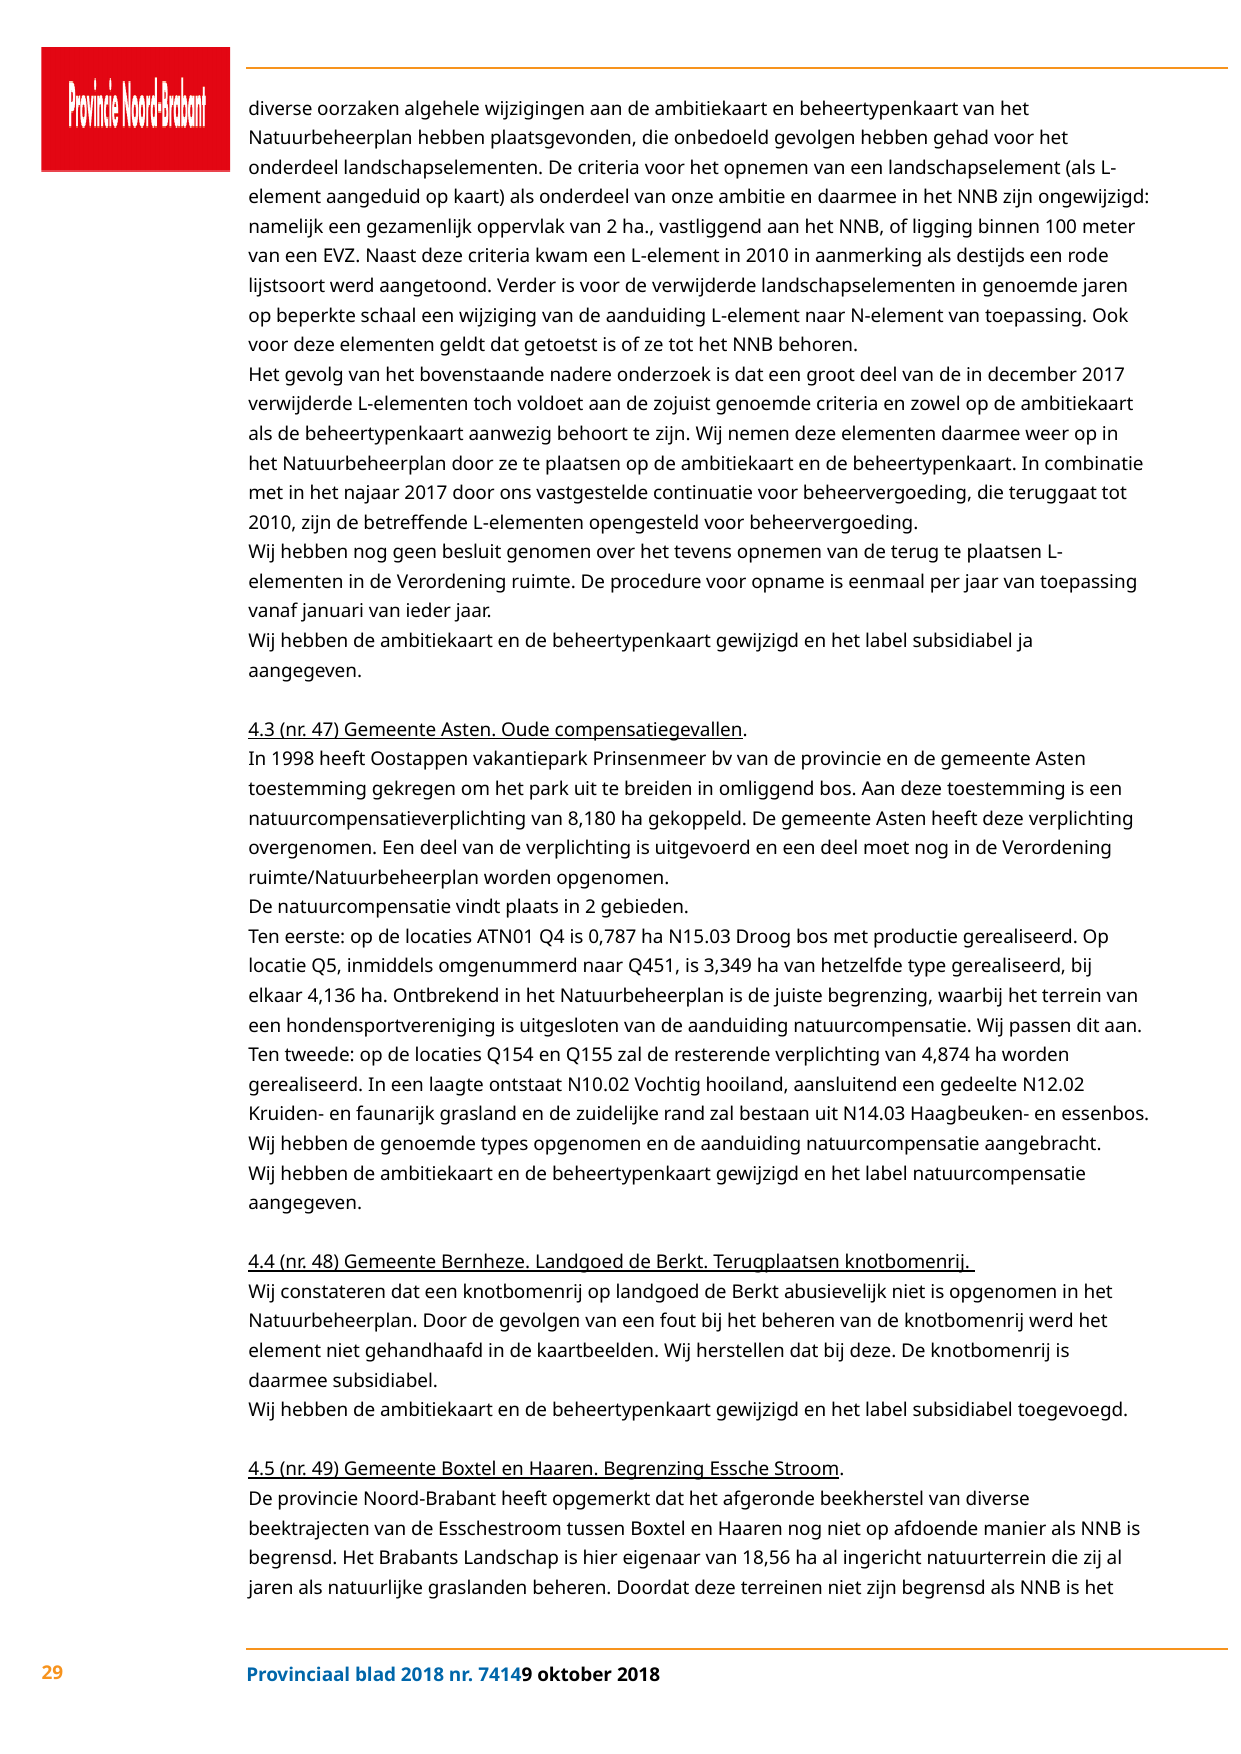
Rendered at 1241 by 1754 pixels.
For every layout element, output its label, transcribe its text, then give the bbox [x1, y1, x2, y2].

text Wij constateren dat een knotbomenrij op landgoed de Berkt abusievelijk niet is opgenomen in het Natuurbeheerplan. Door de gevolgen van een fout bij het beheren van de knotbomenrij werd het element niet gehandhaafd in de kaartbeelden. Wij herstellen dat bij deze. De knotbomenrij is daarmee subsidiabel. [248, 1278, 1152, 1393]
text Het gevolg van het bovenstaande nadere onderzoek is dat een groot deel van de in december 2017 verwijderde L-elementen toch voldoet aan de zojuist genoemde criteria en zowel op de ambitiekaart als de beheertypenkaart aanwezig behoort te zijn. Wij nemen deze elementen daarmee weer op in het Natuurbeheerplan door ze te plaatsen op de ambitiekaart en de beheertypenkaart. In combinatie met in het najaar 2017 door ons vastgestelde continuatie voor beheervergoeding, die teruggaat tot 2010, zijn de betreffende L-elementen opengesteld voor beheervergoeding. [248, 361, 1152, 535]
text Wij hebben nog geen besluit genomen over het tevens opnemen van de terug te plaatsen L-elementen in de Verordening ruimte. De procedure voor opname is eenmaal per jaar van toepassing vanaf januari van ieder jaar. [248, 538, 1152, 623]
text De natuurcompensatie vindt plaats in 2 gebieden. [248, 893, 1152, 919]
text Wij hebben de ambitiekaart en de beheertypenkaart gewijzigd en het label subsidiabel toegevoegd. [248, 1396, 1152, 1422]
text Wij hebben de ambitiekaart en de beheertypenkaart gewijzigd en het label subsidiabel ja aangegeven. [248, 627, 1152, 683]
text De provincie Noord-Brabant heeft opgemerkt dat het afgeronde beekherstel van diverse beektrajecten van de Esschestroom tussen Boxtel en Haaren nog niet op afdoende manier als NNB is begrensd. Het Brabants Landschap is hier eigenaar van 18,56 ha al ingericht natuurterrein die zij al jaren als natuurlijke graslanden beheren. Doordat deze terreinen niet zijn begrensd als NNB is het [248, 1485, 1152, 1600]
text 4.4 (nr. 48) Gemeente Bernheze. Landgoed de Berkt. Terugplaatsen knotbomenrij. [248, 1248, 1152, 1274]
text Wij hebben de ambitiekaart en de beheertypenkaart gewijzigd en het label natuurcompensatie aangegeven. [248, 1160, 1152, 1215]
text Ten tweede: op de locaties Q154 en Q155 zal de resterende verplichting van 4,874 ha worden gerealiseerd. In een laagte ontstaat N10.02 Vochtig hooiland, aansluitend een gedeelte N12.02 Kruiden- en faunarijk grasland en de zuidelijke rand zal bestaan uit N14.03 Haagbeuken- en essenbos. Wij hebben de genoemde types opgenomen en de aanduiding natuurcompensatie aangebracht. [248, 1041, 1152, 1156]
text Ten eerste: op de locaties ATN01 Q4 is 0,787 ha N15.03 Droog bos met productie gerealiseerd. Op locatie Q5, inmiddels omgenummerd naar Q451, is 3,349 ha van hetzelfde type gerealiseerd, bij elkaar 4,136 ha. Ontbrekend in het Natuurbeheerplan is de juiste begrenzing, waarbij het terrein van een hondensportvereniging is uitgesloten van de aanduiding natuurcompensatie. Wij passen dit aan. [248, 923, 1152, 1038]
text diverse oorzaken algehele wijzigingen aan de ambitiekaart en beheertypenkaart van het Natuurbeheerplan hebben plaatsgevonden, die onbedoeld gevolgen hebben gehad voor het onderdeel landschapselementen. De criteria voor het opnemen van een landschapselement (als L-element aangeduid op kaart) als onderdeel van onze ambitie en daarmee in het NNB zijn ongewijzigd: namelijk een gezamenlijk oppervlak van 2 ha., vastliggend aan het NNB, of ligging binnen 100 meter van een EVZ. Naast deze criteria kwam een L-element in 2010 in aanmerking als destijds een rode lijstsoort werd aangetoond. Verder is voor de verwijderde landschapselementen in genoemde jaren op beperkte schaal een wijziging van de aanduiding L-element naar N-element van toepassing. Ook voor deze elementen geldt dat getoetst is of ze tot het NNB behoren. [248, 95, 1152, 357]
text 4.5 (nr. 49) Gemeente Boxtel en Haaren. Begrenzing Essche Stroom. [248, 1456, 1152, 1481]
text In 1998 heeft Oostappen vakantiepark Prinsenmeer bv van de provincie en de gemeente Asten toestemming gekregen om het park uit te breiden in omliggend bos. Aan deze toestemming is een natuurcompensatieverplichting van 8,180 ha gekoppeld. De gemeente Asten heeft deze verplichting overgenomen. Een deel van de verplichting is uitgevoerd en een deel moet nog in de Verordening ruimte/Natuurbeheerplan worden opgenomen. [248, 746, 1152, 890]
picture [41, 47, 231, 172]
text 4.3 (nr. 47) Gemeente Asten. Oude compensatiegevallen. [248, 716, 1152, 742]
